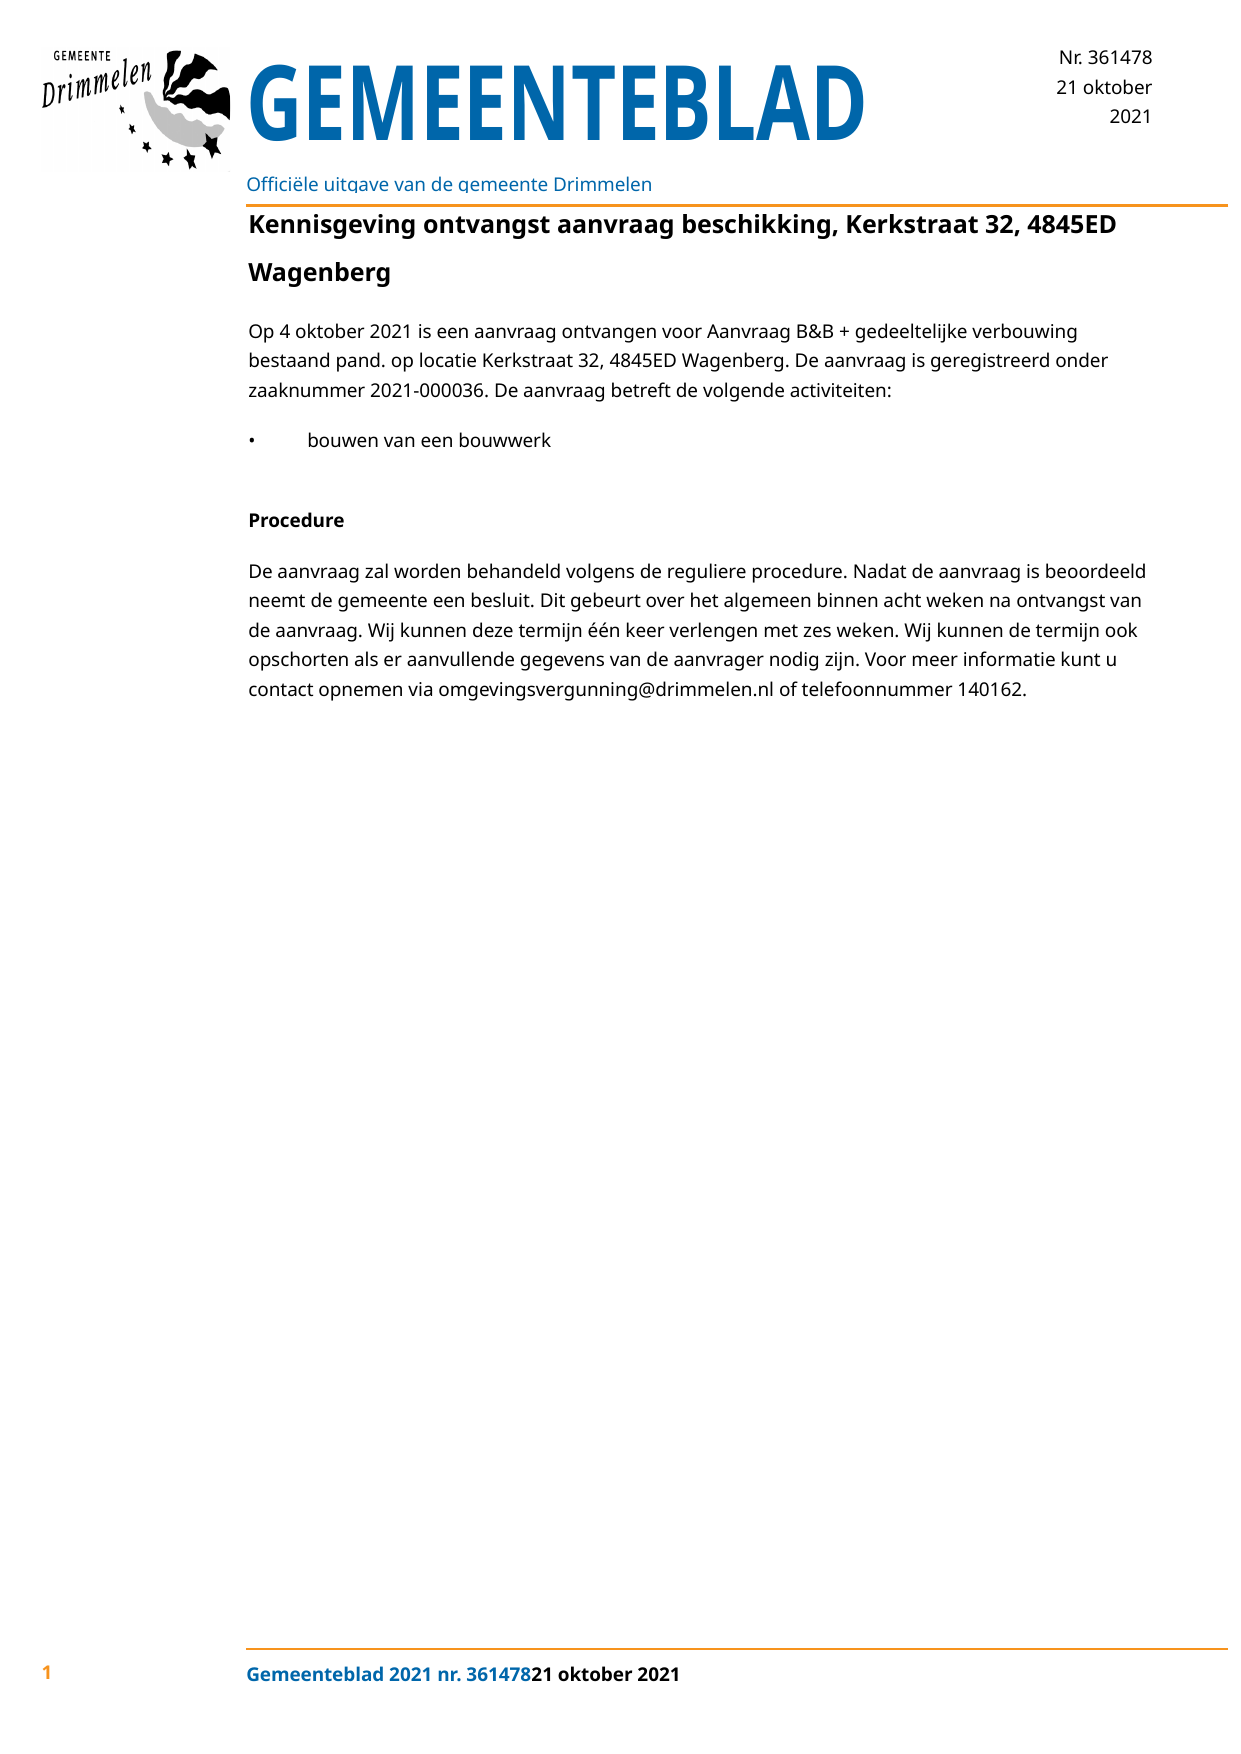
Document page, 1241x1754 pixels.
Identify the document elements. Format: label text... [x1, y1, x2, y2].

list bouwen van een bouwwerk [248, 427, 1152, 453]
text De aanvraag zal worden behandeld volgens de reguliere procedure. Nadat de aanvraag is beoordeeld neemt de gemeente een besluit. Dit gebeurt over het algemeen binnen acht weken na ontvangst van de aanvraag. Wij kunnen deze termijn één keer verlengen met zes weken. Wij kunnen de termijn ook opschorten als er aanvullende gegevens van de aanvrager nodig zijn. Voor meer informatie kunt u contact opnemen via omgevingsvergunning@drimmelen.nl of telefoonnummer 140162. [248, 558, 1152, 702]
text Kennisgeving ontvangst aanvraag beschikking, Kerkstraat 32, 4845ED Wagenberg [248, 207, 1152, 288]
text Op 4 oktober 2021 is een aanvraag ontvangen voor Aanvraag B&B + gedeeltelijke verbouwing bestaand pand. op locatie Kerkstraat 32, 4845ED Wagenberg. De aanvraag is geregistreerd onder zaaknummer 2021-000036. De aanvraag betreft de volgende activiteiten: [248, 318, 1152, 403]
text Procedure [248, 507, 1152, 533]
picture [41, 47, 231, 172]
